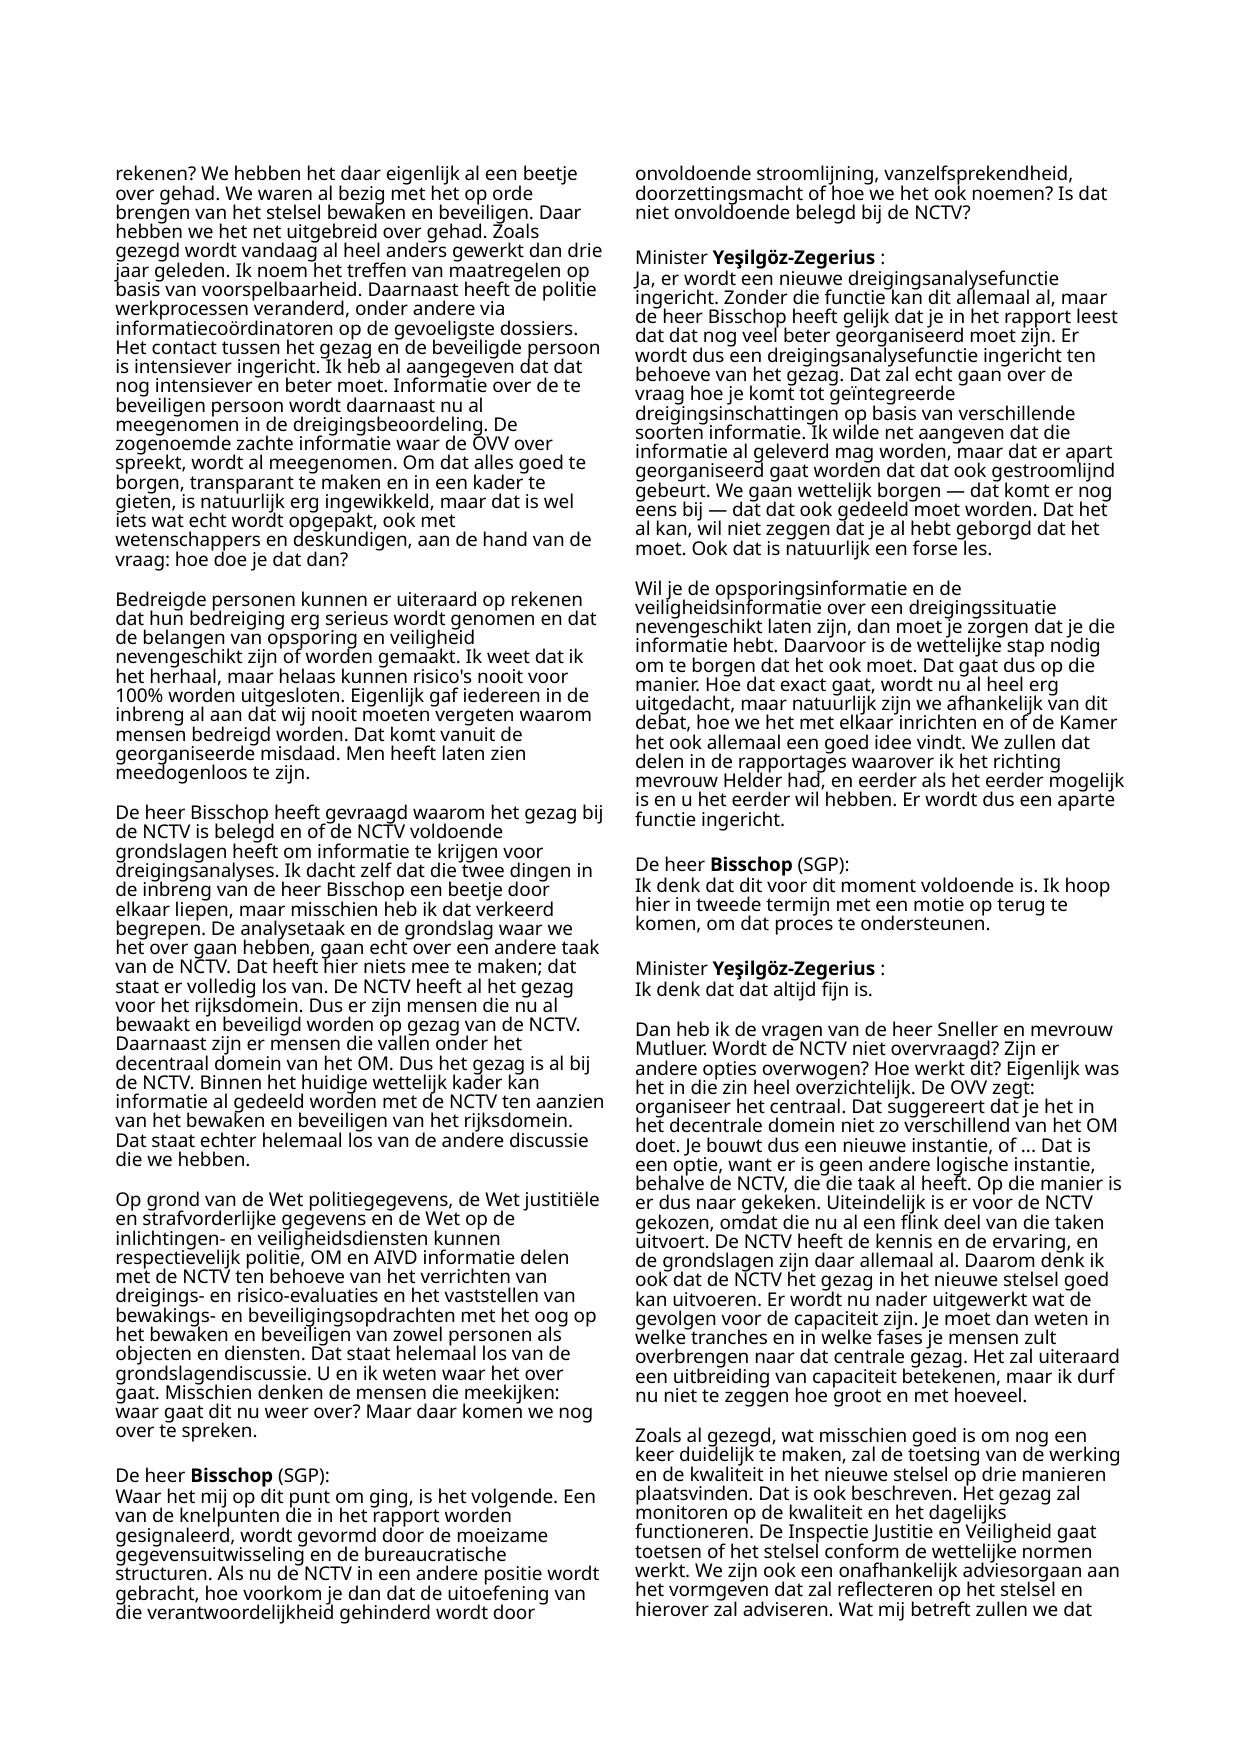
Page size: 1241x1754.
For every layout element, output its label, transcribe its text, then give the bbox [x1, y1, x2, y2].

text De heer Bisschop (SGP): [115, 1462, 605, 1488]
text Ik denk dat dit voor dit moment voldoende is. Ik hoop hier in tweede termijn met een motie op terug te komen, om dat proces te ondersteunen. [635, 877, 1125, 934]
text rekenen? We hebben het daar eigenlijk al een beetje over gehad. We waren al bezig met het op orde brengen van het stelsel bewaken en beveiligen. Daar hebben we het net uitgebreid over gehad. Zoals gezegd wordt vandaag al heel anders gewerkt dan drie jaar geleden. Ik noem het treffen van maatregelen op basis van voorspelbaarheid. Daarnaast heeft de politie werkprocessen veranderd, onder andere via informatiecoördinatoren op de gevoeligste dossiers. Het contact tussen het gezag en de beveiligde persoon is intensiever ingericht. Ik heb al aangegeven dat dat nog intensiever en beter moet. Informatie over de te beveiligen persoon wordt daarnaast nu al meegenomen in de dreigingsbeoordeling. De zogenoemde zachte informatie waar de OVV over spreekt, wordt al meegenomen. Om dat alles goed te borgen, transparant te maken en in een kader te gieten, is natuurlijk erg ingewikkeld, maar dat is wel iets wat echt wordt opgepakt, ook met wetenschappers en deskundigen, aan de hand van de vraag: hoe doe je dat dan? [115, 165, 605, 570]
text Bedreigde personen kunnen er uiteraard op rekenen dat hun bedreiging erg serieus wordt genomen en dat de belangen van opsporing en veiligheid nevengeschikt zijn of worden gemaakt. Ik weet dat ik het herhaal, maar helaas kunnen risico's nooit voor 100% worden uitgesloten. Eigenlijk gaf iedereen in de inbreng al aan dat wij nooit moeten vergeten waarom mensen bedreigd worden. Dat komt vanuit de georganiseerde misdaad. Men heeft laten zien meedogenloos te zijn. [115, 591, 605, 783]
text Ja, er wordt een nieuwe dreigingsanalysefunctie ingericht. Zonder die functie kan dit allemaal al, maar de heer Bisschop heeft gelijk dat je in het rapport leest dat dat nog veel beter georganiseerd moet zijn. Er wordt dus een dreigingsanalysefunctie ingericht ten behoeve van het gezag. Dat zal echt gaan over de vraag hoe je komt tot geïntegreerde dreigingsinschattingen op basis van verschillende soorten informatie. Ik wilde net aangeven dat die informatie al geleverd mag worden, maar dat er apart georganiseerd gaat worden dat dat ook gestroomlijnd gebeurt. We gaan wettelijk borgen — dat komt er nog eens bij — dat dat ook gedeeld moet worden. Dat het al kan, wil niet zeggen dat je al hebt geborgd dat het moet. Ook dat is natuurlijk een forse les. [635, 270, 1125, 559]
text Zoals al gezegd, wat misschien goed is om nog een keer duidelijk te maken, zal de toetsing van de werking en de kwaliteit in het nieuwe stelsel op drie manieren plaatsvinden. Dat is ook beschreven. Het gezag zal monitoren op de kwaliteit en het dagelijks functioneren. De Inspectie Justitie en Veiligheid gaat toetsen of het stelsel conform de wettelijke normen werkt. We zijn ook een onafhankelijk adviesorgaan aan het vormgeven dat zal reflecteren op het stelsel en hierover zal adviseren. Wat mij betreft zullen we dat [635, 1427, 1125, 1620]
text Minister Yeşilgöz-Zegerius : [635, 244, 1125, 270]
text De heer Bisschop heeft gevraagd waarom het gezag bij de NCTV is belegd en of de NCTV voldoende grondslagen heeft om informatie te krijgen voor dreigingsanalyses. Ik dacht zelf dat die twee dingen in de inbreng van de heer Bisschop een beetje door elkaar liepen, maar misschien heb ik dat verkeerd begrepen. De analysetaak en de grondslag waar we het over gaan hebben, gaan echt over een andere taak van de NCTV. Dat heeft hier niets mee te maken; dat staat er volledig los van. De NCTV heeft al het gezag voor het rijksdomein. Dus er zijn mensen die nu al bewaakt en beveiligd worden op gezag van de NCTV. Daarnaast zijn er mensen die vallen onder het decentraal domein van het OM. Dus het gezag is al bij de NCTV. Binnen het huidige wettelijk kader kan informatie al gedeeld worden met de NCTV ten aanzien van het bewaken en beveiligen van het rijksdomein. Dat staat echter helemaal los van de andere discussie die we hebben. [115, 804, 605, 1170]
text De heer Bisschop (SGP): [635, 851, 1125, 877]
text Ik denk dat dat altijd fijn is. [635, 981, 1125, 1000]
text Minister Yeşilgöz-Zegerius : [635, 955, 1125, 981]
text Op grond van de Wet politiegegevens, de Wet justitiële en strafvorderlijke gegevens en de Wet op de inlichtingen- en veiligheidsdiensten kunnen respectievelijk politie, OM en AIVD informatie delen met de NCTV ten behoeve van het verrichten van dreigings- en risico-evaluaties en het vaststellen van bewakings- en beveiligingsopdrachten met het oog op het bewaken en beveiligen van zowel personen als objecten en diensten. Dat staat helemaal los van de grondslagendiscussie. U en ik weten waar het over gaat. Misschien denken de mensen die meekijken: waar gaat dit nu weer over? Maar daar komen we nog over te spreken. [115, 1191, 605, 1442]
text Dan heb ik de vragen van de heer Sneller en mevrouw Mutluer. Wordt de NCTV niet overvraagd? Zijn er andere opties overwogen? Hoe werkt dit? Eigenlijk was het in die zin heel overzichtelijk. De OVV zegt: organiseer het centraal. Dat suggereert dat je het in het decentrale domein niet zo verschillend van het OM doet. Je bouwt dus een nieuwe instantie, of ... Dat is een optie, want er is geen andere logische instantie, behalve de NCTV, die die taak al heeft. Op die manier is er dus naar gekeken. Uiteindelijk is er voor de NCTV gekozen, omdat die nu al een flink deel van die taken uitvoert. De NCTV heeft de kennis en de ervaring, en de grondslagen zijn daar allemaal al. Daarom denk ik ook dat de NCTV het gezag in het nieuwe stelsel goed kan uitvoeren. Er wordt nu nader uitgewerkt wat de gevolgen voor de capaciteit zijn. Je moet dan weten in welke tranches en in welke fases je mensen zult overbrengen naar dat centrale gezag. Het zal uiteraard een uitbreiding van capaciteit betekenen, maar ik durf nu niet te zeggen hoe groot en met hoeveel. [635, 1021, 1125, 1406]
text onvoldoende stroomlijning, vanzelfsprekendheid, doorzettingsmacht of hoe we het ook noemen? Is dat niet onvoldoende belegd bij de NCTV? [635, 165, 1125, 223]
text Wil je de opsporingsinformatie en de veiligheidsinformatie over een dreigingssituatie nevengeschikt laten zijn, dan moet je zorgen dat je die informatie hebt. Daarvoor is de wettelijke stap nodig om te borgen dat het ook moet. Dat gaat dus op die manier. Hoe dat exact gaat, wordt nu al heel erg uitgedacht, maar natuurlijk zijn we afhankelijk van dit debat, hoe we het met elkaar inrichten en of de Kamer het ook allemaal een goed idee vindt. We zullen dat delen in de rapportages waarover ik het richting mevrouw Helder had, en eerder als het eerder mogelijk is en u het eerder wil hebben. Er wordt dus een aparte functie ingericht. [635, 579, 1125, 830]
text Waar het mij op dit punt om ging, is het volgende. Een van de knelpunten die in het rapport worden gesignaleerd, wordt gevormd door de moeizame gegevensuitwisseling en de bureaucratische structuren. Als nu de NCTV in een andere positie wordt gebracht, hoe voorkom je dan dat de uitoefening van die verantwoordelijkheid gehinderd wordt door [115, 1488, 605, 1623]
